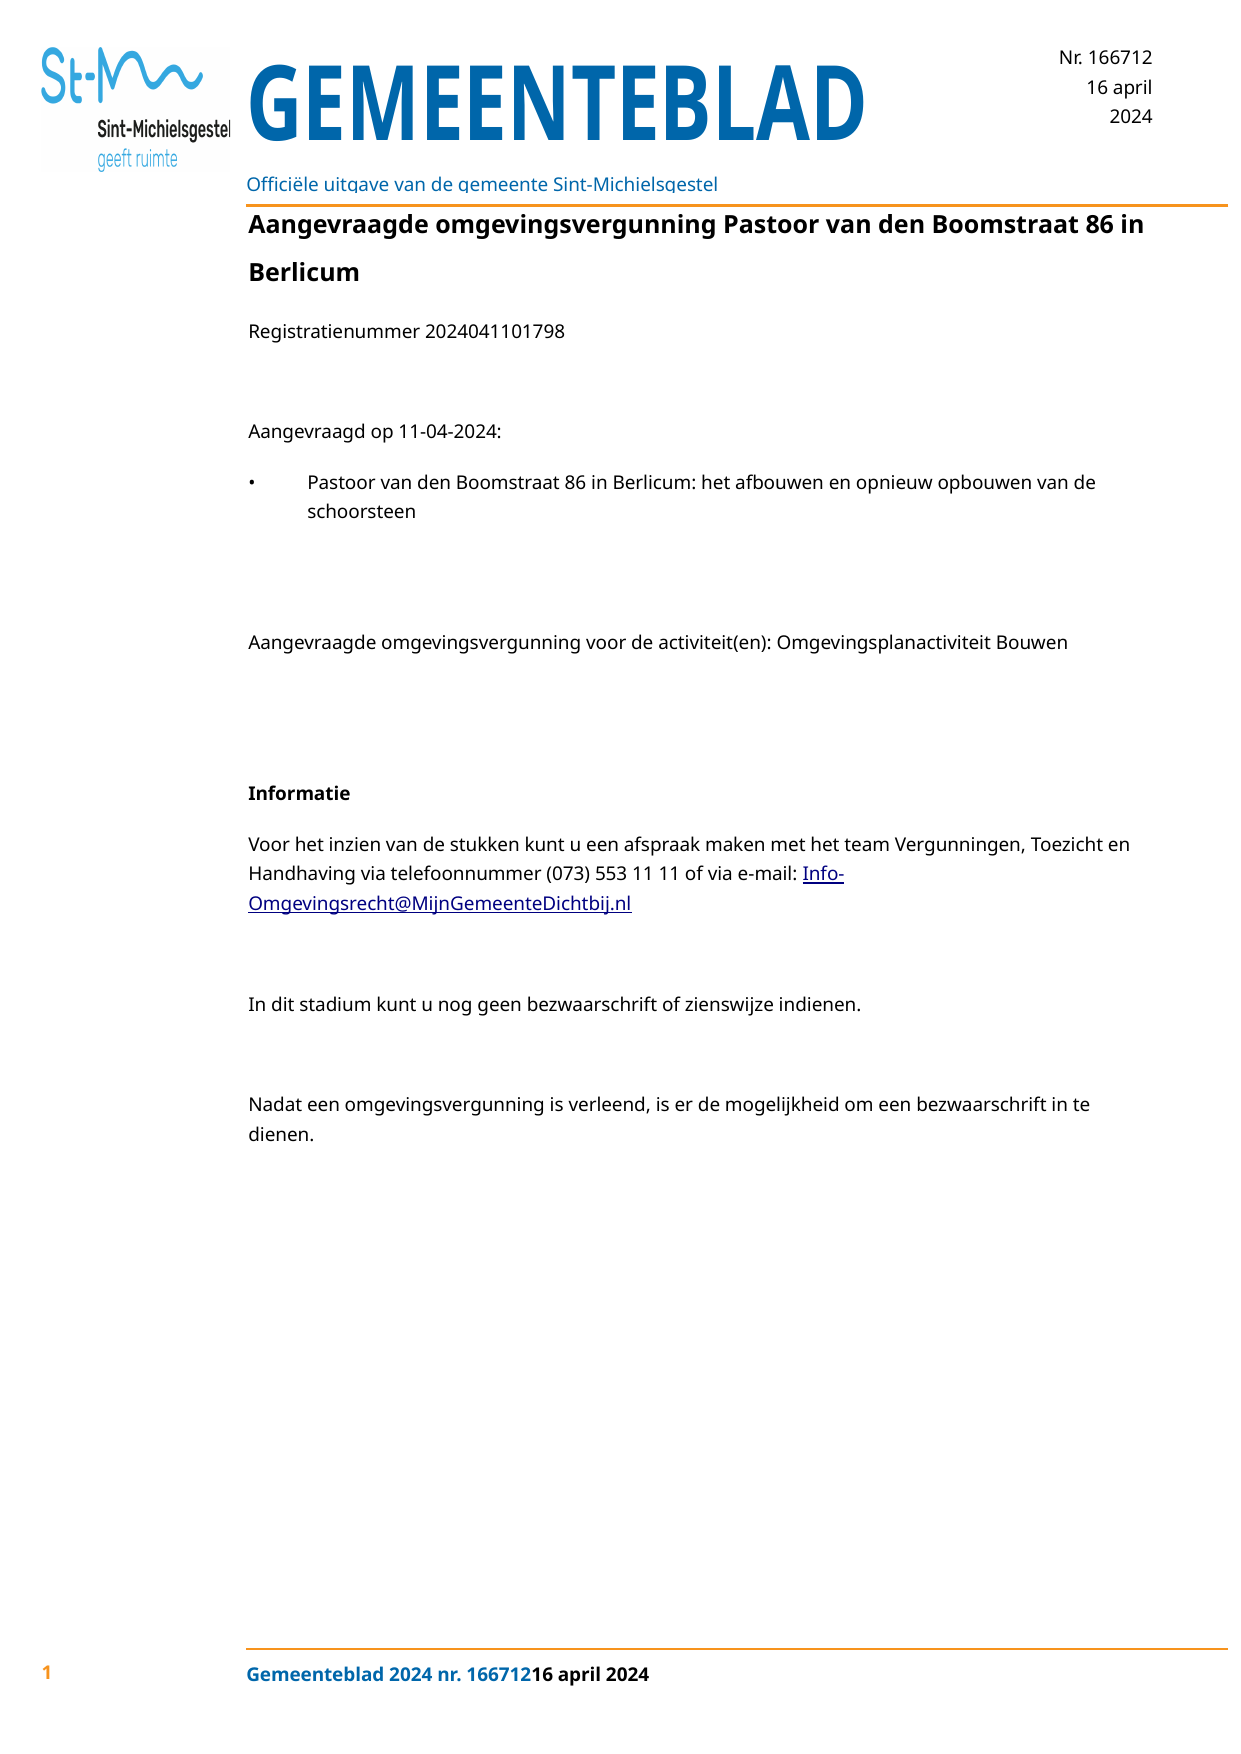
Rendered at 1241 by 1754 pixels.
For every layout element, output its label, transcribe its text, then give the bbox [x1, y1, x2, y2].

text In dit stadium kunt u nog geen bezwaarschrift of zienswijze indienen. [248, 991, 1152, 1017]
text Aangevraagd op 11-04-2024: [248, 419, 1152, 444]
text Aangevraagde omgevingsvergunning Pastoor van den Boomstraat 86 in Berlicum [248, 207, 1152, 288]
text Nadat een omgevingsvergunning is verleend, is er de mogelijkheid om een bezwaarschrift in te dienen. [248, 1092, 1152, 1147]
text Aangevraagde omgevingsvergunning voor de activiteit(en): Omgevingsplanactiviteit Bouwen [248, 629, 1152, 655]
text Registratienummer 2024041101798 [248, 318, 1152, 344]
list Pastoor van den Boomstraat 86 in Berlicum: het afbouwen en opnieuw opbouwen van de schoorsteen [248, 469, 1152, 524]
picture [41, 47, 231, 172]
text Voor het inzien van de stukken kunt u een afspraak maken met het team Vergunningen, Toezicht en Handhaving via telefoonnummer (073) 553 11 11 of via e-mail: Info-Omgevingsrecht@MijnGemeenteDichtbij.nl [248, 831, 1152, 916]
text Informatie [248, 780, 1152, 806]
